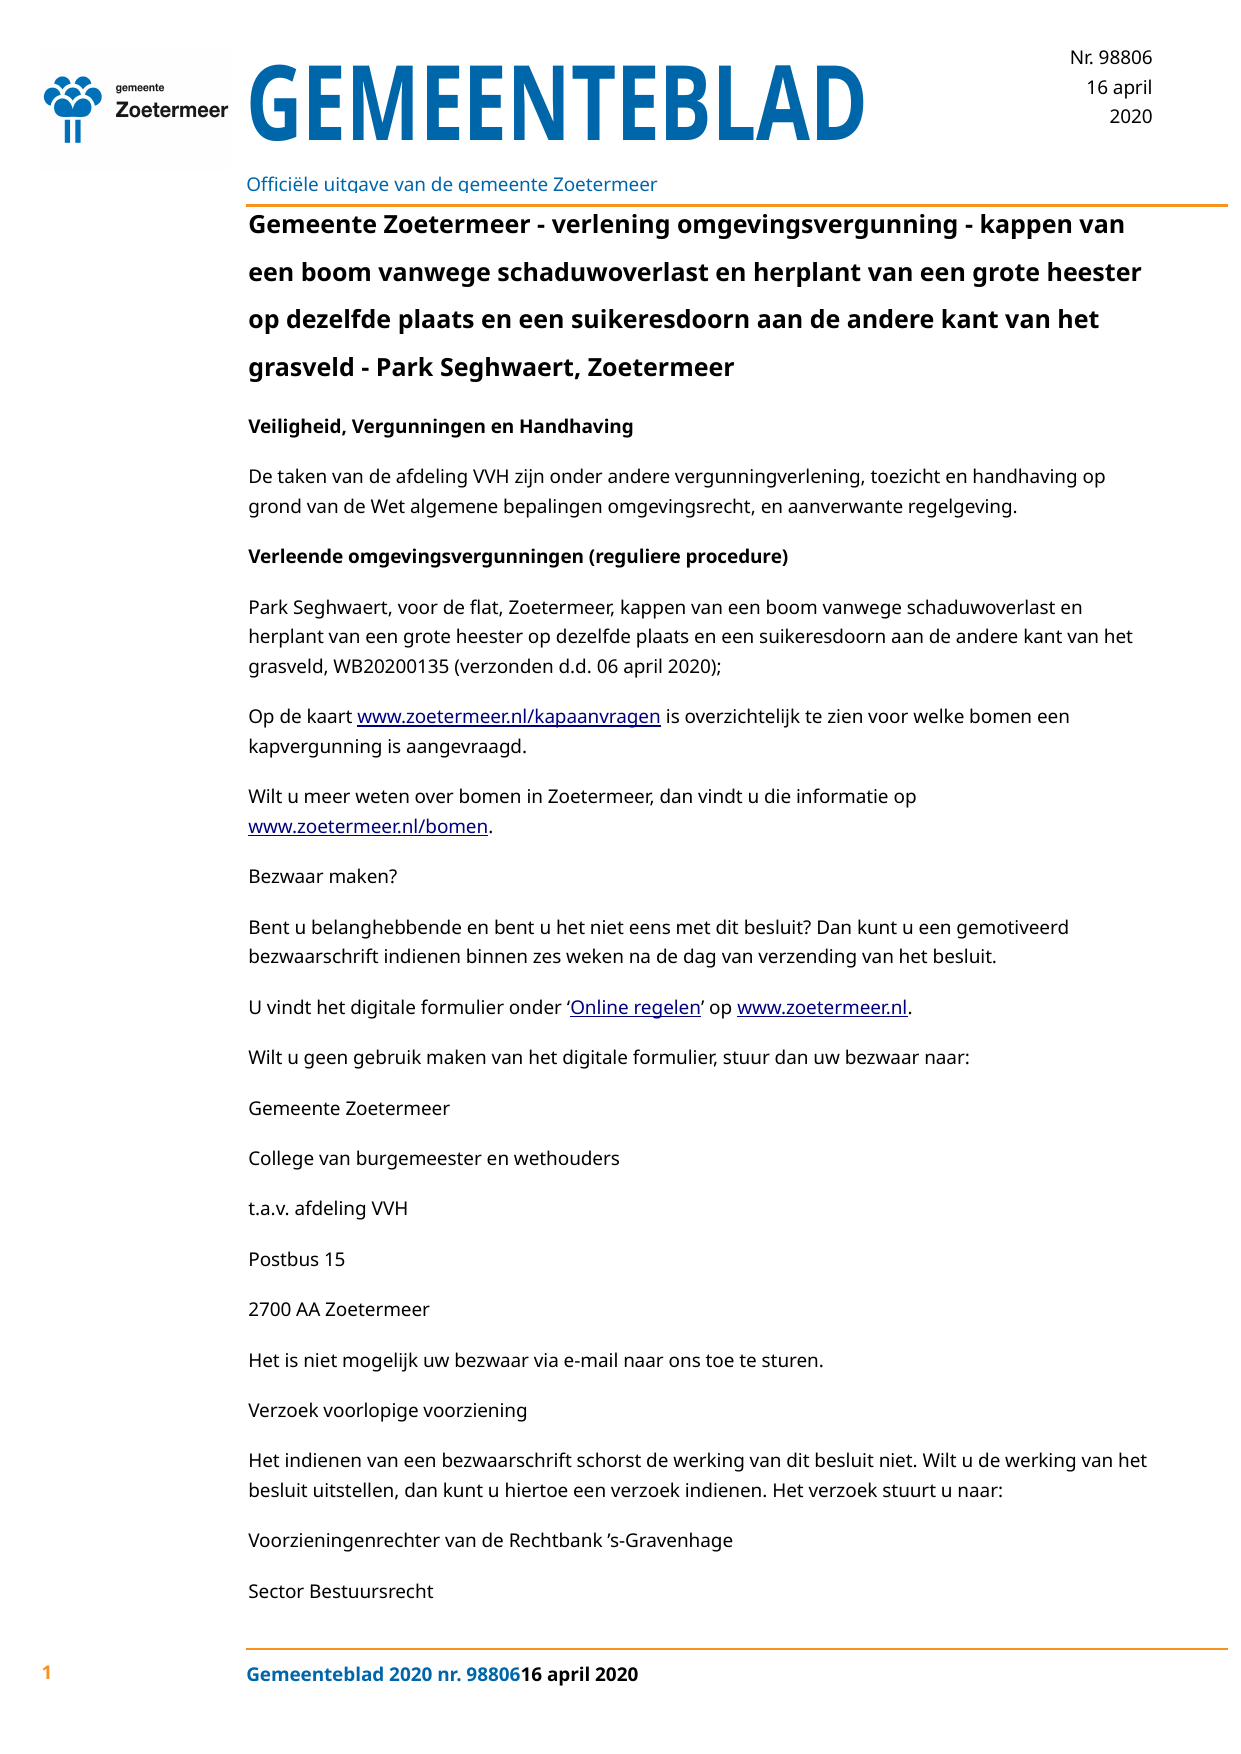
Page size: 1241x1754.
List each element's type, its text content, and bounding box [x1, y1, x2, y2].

text Veiligheid, Vergunningen en Handhaving [248, 413, 1152, 439]
text Bezwaar maken? [248, 863, 1152, 889]
text Het indienen van een bezwaarschrift schorst de werking van dit besluit niet. Wilt u de werking van het besluit uitstellen, dan kunt u hiertoe een verzoek indienen. Het verzoek stuurt u naar: [248, 1448, 1152, 1503]
text Op de kaart www.zoetermeer.nl/kapaanvragen is overzichtelijk te zien voor welke bomen een kapvergunning is aangevraagd. [248, 703, 1152, 759]
text Bent u belanghebbende en bent u het niet eens met dit besluit? Dan kunt u een gemotiveerd bezwaarschrift indienen binnen zes weken na de dag van verzending van het besluit. [248, 914, 1152, 969]
text Voorzieningenrechter van de Rechtbank ’s-Gravenhage [248, 1528, 1152, 1553]
text Postbus 15 [248, 1246, 1152, 1272]
text Sector Bestuursrecht [248, 1578, 1152, 1604]
text Gemeente Zoetermeer - verlening omgevingsvergunning - kappen van een boom vanwege schaduwoverlast en herplant van een grote heester op dezelfde plaats en een suikeresdoorn aan de andere kant van het grasveld - Park Seghwaert, Zoetermeer [248, 207, 1152, 384]
text Gemeente Zoetermeer [248, 1095, 1152, 1121]
text Het is niet mogelijk uw bezwaar via e-mail naar ons toe te sturen. [248, 1347, 1152, 1373]
text t.a.v. afdeling VVH [248, 1196, 1152, 1221]
text 2700 AA Zoetermeer [248, 1296, 1152, 1322]
text Verzoek voorlopige voorziening [248, 1397, 1152, 1423]
picture [41, 47, 231, 172]
text Wilt u meer weten over bomen in Zoetermeer, dan vindt u die informatie op www.zoetermeer.nl/bomen. [248, 783, 1152, 839]
text College van burgemeester en wethouders [248, 1145, 1152, 1171]
text De taken van de afdeling VVH zijn onder andere vergunningverlening, toezicht en handhaving op grond van de Wet algemene bepalingen omgevingsrecht, en aanverwante regelgeving. [248, 463, 1152, 519]
text Verleende omgevingsvergunningen (reguliere procedure) [248, 543, 1152, 569]
text Park Seghwaert, voor de flat, Zoetermeer, kappen van een boom vanwege schaduwoverlast en herplant van een grote heester op dezelfde plaats en een suikeresdoorn aan de andere kant van het grasveld, WB20200135 (verzonden d.d. 06 april 2020); [248, 594, 1152, 679]
text Wilt u geen gebruik maken van het digitale formulier, stuur dan uw bezwaar naar: [248, 1044, 1152, 1070]
text U vindt het digitale formulier onder ‘Online regelen’ op www.zoetermeer.nl. [248, 994, 1152, 1020]
